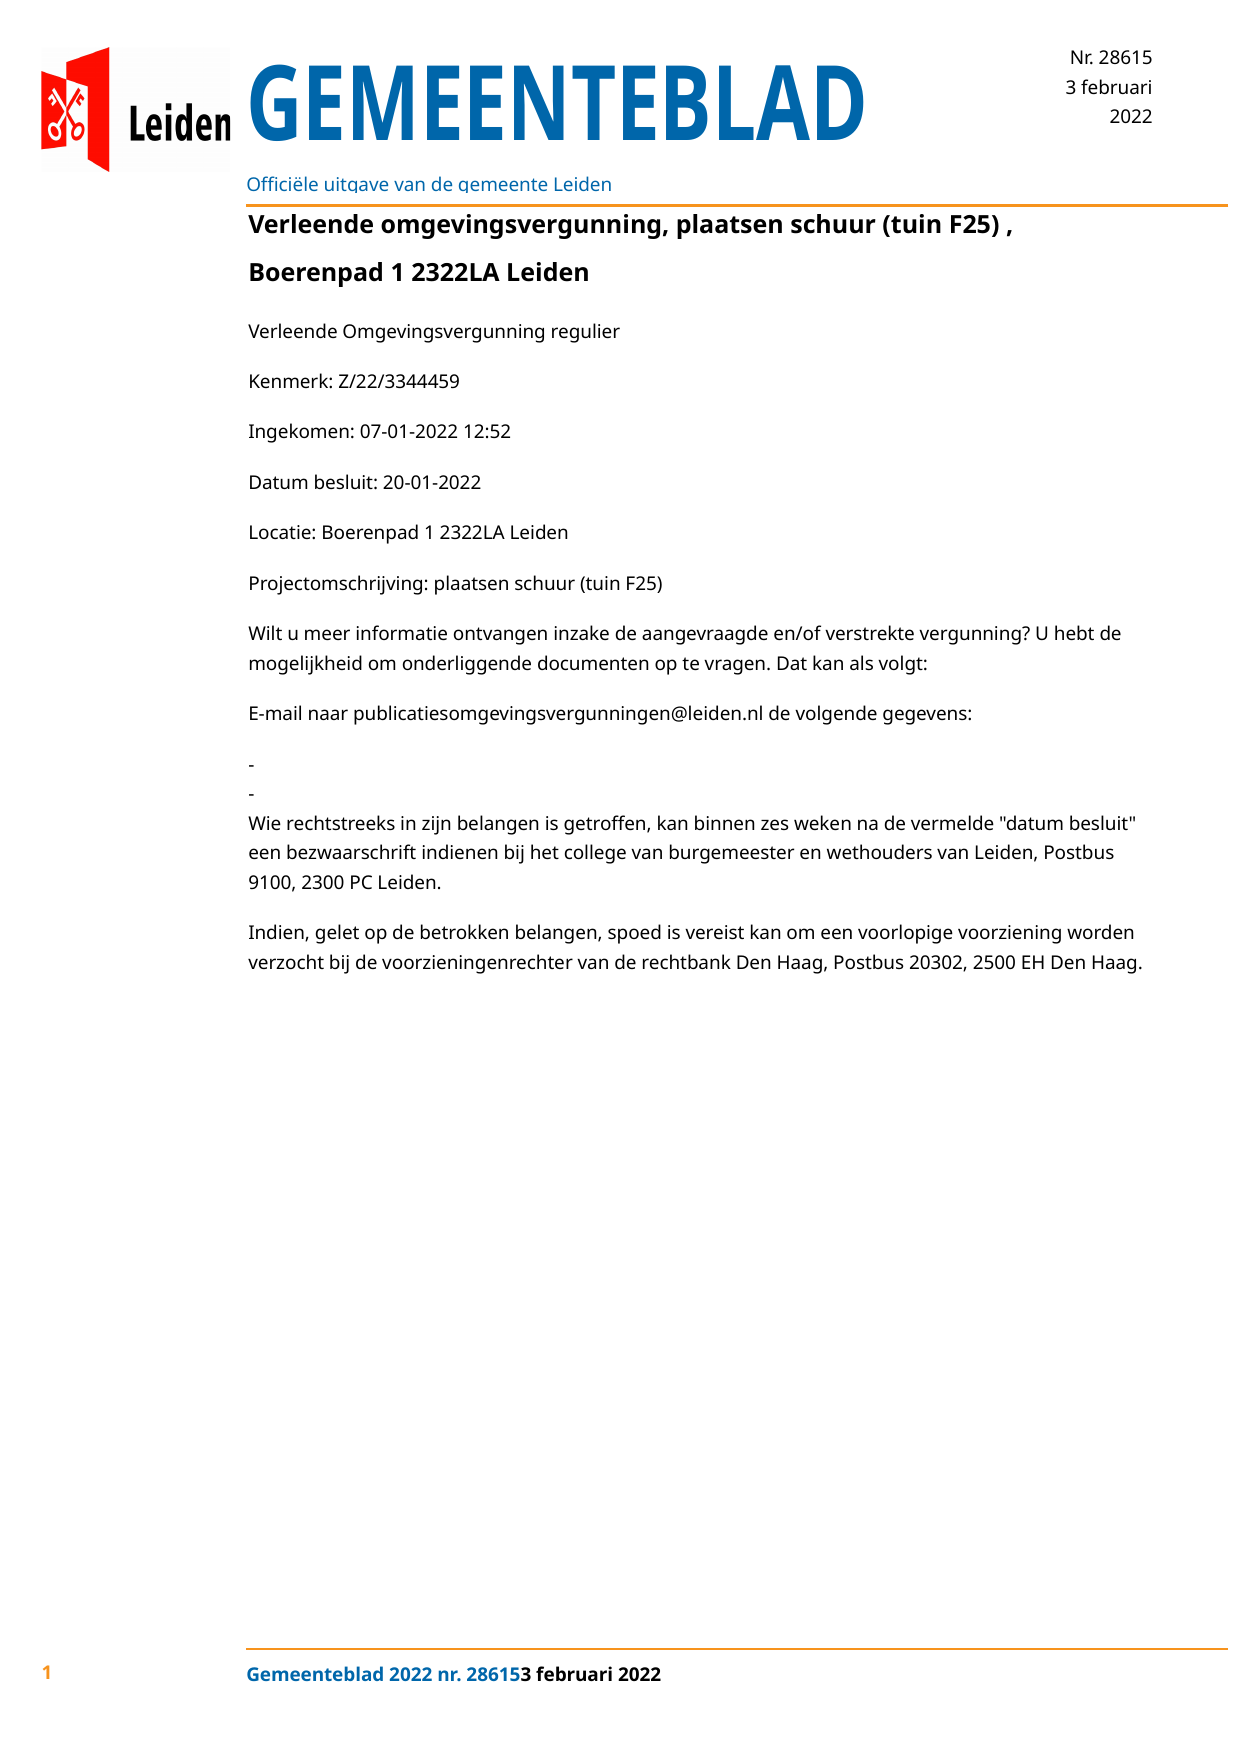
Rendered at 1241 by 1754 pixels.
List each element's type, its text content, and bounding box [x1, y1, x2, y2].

text Wie rechtstreeks in zijn belangen is getroffen, kan binnen zes weken na de vermelde "datum besluit" een bezwaarschrift indienen bij het college van burgemeester en wethouders van Leiden, Postbus 9100, 2300 PC Leiden. [248, 810, 1152, 895]
text Locatie: Boerenpad 1 2322LA Leiden [248, 519, 1152, 545]
text Kenmerk: Z/22/3344459 [248, 368, 1152, 394]
text Wilt u meer informatie ontvangen inzake de aangevraagde en/of verstrekte vergunning? U hebt de mogelijkheid om onderliggende documenten op te vragen. Dat kan als volgt: [248, 620, 1152, 676]
text Indien, gelet op de betrokken belangen, spoed is vereist kan om een voorlopige voorziening worden verzocht bij de voorzieningenrechter van de rechtbank Den Haag, Postbus 20302, 2500 EH Den Haag. [248, 919, 1152, 975]
text Verleende omgevingsvergunning, plaatsen schuur (tuin F25) , Boerenpad 1 2322LA Leiden [248, 207, 1152, 288]
picture [41, 47, 231, 172]
text Datum besluit: 20-01-2022 [248, 469, 1152, 495]
text Ingekomen: 07-01-2022 12:52 [248, 419, 1152, 444]
text Verleende Omgevingsvergunning regulier [248, 318, 1152, 344]
text E-mail naar publicatiesomgevingsvergunningen@leiden.nl de volgende gegevens: [248, 700, 1152, 726]
text Projectomschrijving: plaatsen schuur (tuin F25) [248, 570, 1152, 596]
